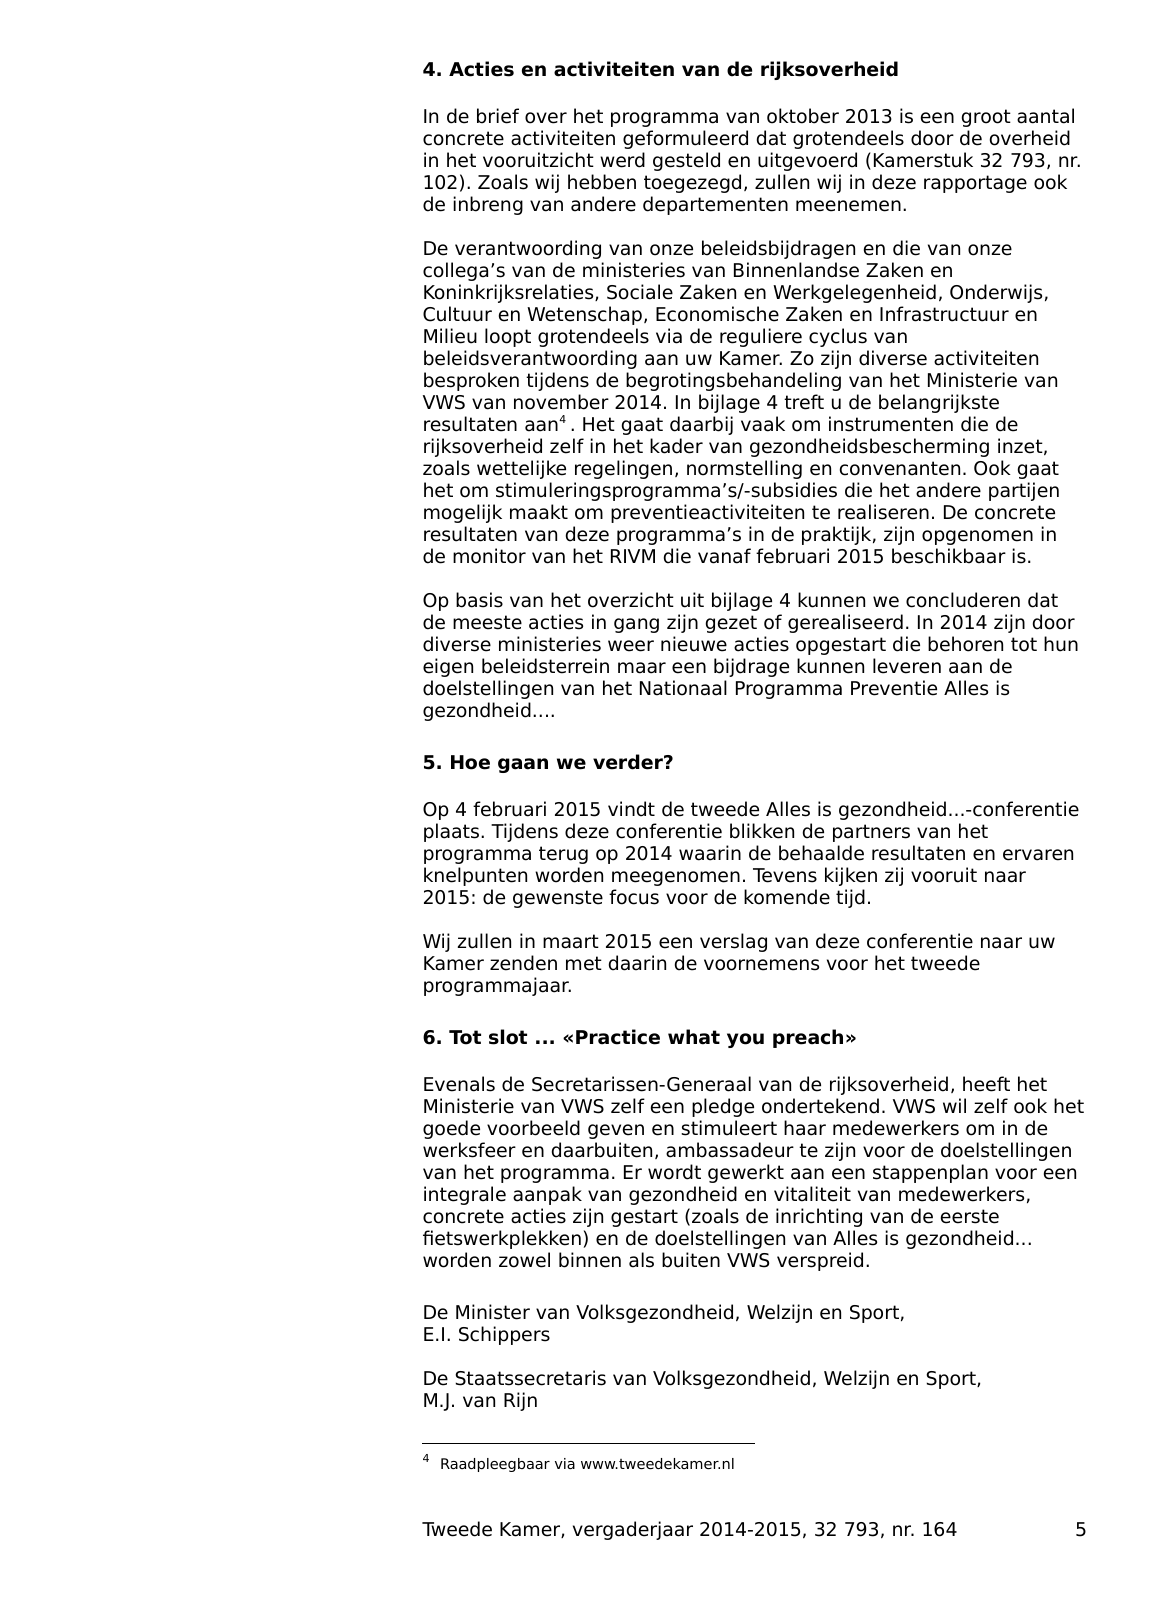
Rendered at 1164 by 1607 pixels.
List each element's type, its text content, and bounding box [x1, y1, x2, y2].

text De verantwoording van onze beleidsbijdragen en die van onze collega’s van de ministeries van Binnenlandse Zaken en Koninkrijksrelaties, Sociale Zaken en Werkgelegenheid, Onderwijs, Cultuur en Wetenschap, Economische Zaken en Infrastructuur en Milieu loopt grotendeels via de reguliere cyclus van beleidsverantwoording aan uw Kamer. Zo zijn diverse activiteiten besproken tijdens de begrotingsbehandeling van het Ministerie van VWS van november 2014. In bijlage 4 treft u de belangrijkste resultaten aan. Het gaat daarbij vaak om instrumenten die de rijksoverheid zelf in het kader van gezondheidsbescherming inzet, zoals wettelijke regelingen, normstelling en convenanten. Ook gaat het om stimuleringsprogramma’s/-subsidies die het andere partijen mogelijk maakt om preventieactiviteiten te realiseren. De concrete resultaten van deze programma’s in de praktijk, zijn opgenomen in de monitor van het RIVM die vanaf februari 2015 beschikbaar is. [422, 238, 1087, 568]
text Wij zullen in maart 2015 een verslag van deze conferentie naar uw Kamer zenden met daarin de voornemens voor het tweede programmajaar. [422, 931, 1087, 997]
text Op basis van het overzicht uit bijlage 4 kunnen we concluderen dat de meeste acties in gang zijn gezet of gerealiseerd. In 2014 zijn door diverse ministeries weer nieuwe acties opgestart die behoren tot hun eigen beleidsterrein maar een bijdrage kunnen leveren aan de doelstellingen van het Nationaal Programma Preventie Alles is gezondheid.... [422, 590, 1087, 722]
text Raadpleegbaar via www.tweedekamer.nl [422, 1452, 1087, 1474]
subtitle 5. Hoe gaan we verder? [422, 752, 1087, 774]
text Op 4 februari 2015 vindt de tweede Alles is gezondheid...-conferentie plaats. Tijdens deze conferentie blikken de partners van het programma terug op 2014 waarin de behaalde resultaten en ervaren knelpunten worden meegenomen. Tevens kijken zij vooruit naar 2015: de gewenste focus voor de komende tijd. [422, 799, 1087, 909]
subtitle 6. Tot slot ... «Practice what you preach» [422, 1027, 1087, 1049]
subtitle 4. Acties en activiteiten van de rijksoverheid [422, 59, 1087, 81]
text De Minister van Volksgezondheid, Welzijn en Sport, E.I. Schippers [422, 1302, 1087, 1346]
text Evenals de Secretarissen-Generaal van de rijksoverheid, heeft het Ministerie van VWS zelf een pledge ondertekend. VWS wil zelf ook het goede voorbeeld geven en stimuleert haar medewerkers om in de werksfeer en daarbuiten, ambassadeur te zijn voor de doelstellingen van het programma. Er wordt gewerkt aan een stappenplan voor een integrale aanpak van gezondheid en vitaliteit van medewerkers, concrete acties zijn gestart (zoals de inrichting van de eerste fietswerkplekken) en de doelstellingen van Alles is gezondheid... worden zowel binnen als buiten VWS verspreid. [422, 1074, 1087, 1272]
text De Staatssecretaris van Volksgezondheid, Welzijn en Sport, M.J. van Rijn [422, 1368, 1087, 1412]
text In de brief over het programma van oktober 2013 is een groot aantal concrete activiteiten geformuleerd dat grotendeels door de overheid in het vooruitzicht werd gesteld en uitgevoerd (Kamerstuk 32 793, nr. 102). Zoals wij hebben toegezegd, zullen wij in deze rapportage ook de inbreng van andere departementen meenemen. [422, 106, 1087, 216]
